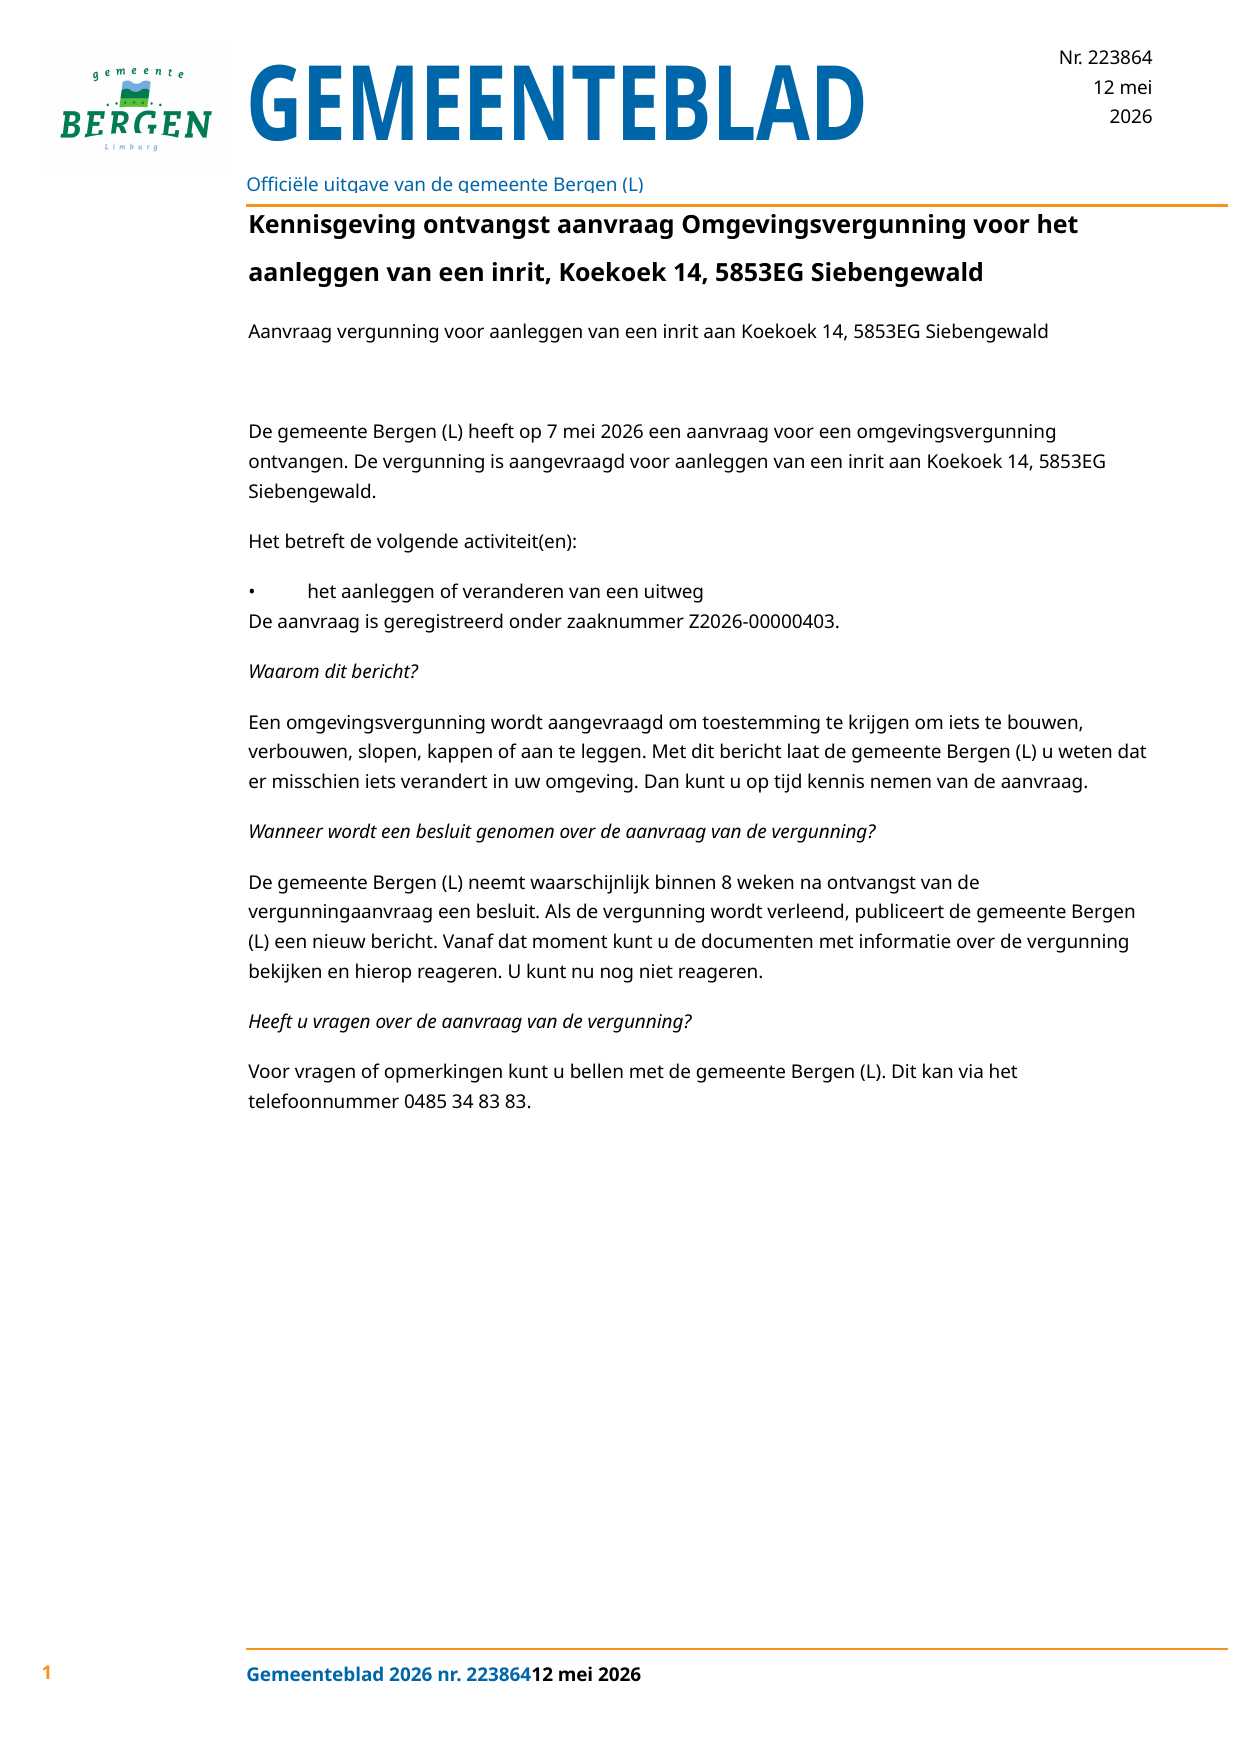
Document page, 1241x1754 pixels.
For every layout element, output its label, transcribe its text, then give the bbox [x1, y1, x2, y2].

list het aanleggen of veranderen van een uitweg [248, 579, 1152, 604]
text Aanvraag vergunning voor aanleggen van een inrit aan Koekoek 14, 5853EG Siebengewald [248, 318, 1152, 344]
text De gemeente Bergen (L) heeft op 7 mei 2026 een aanvraag voor een omgevingsvergunning ontvangen. De vergunning is aangevraagd voor aanleggen van een inrit aan Koekoek 14, 5853EG Siebengewald. [248, 419, 1152, 504]
picture [41, 47, 231, 172]
text De aanvraag is geregistreerd onder zaaknummer Z2026-00000403. [248, 608, 1152, 634]
text Het betreft de volgende activiteit(en): [248, 528, 1152, 554]
text De gemeente Bergen (L) neemt waarschijnlijk binnen 8 weken na ontvangst van de vergunningaanvraag een besluit. Als de vergunning wordt verleend, publiceert de gemeente Bergen (L) een nieuw bericht. Vanaf dat moment kunt u de documenten met informatie over de vergunning bekijken en hierop reageren. U kunt nu nog niet reageren. [248, 869, 1152, 984]
text Een omgevingsvergunning wordt aangevraagd om toestemming te krijgen om iets te bouwen, verbouwen, slopen, kappen of aan te leggen. Met dit bericht laat de gemeente Bergen (L) u weten dat er misschien iets verandert in uw omgeving. Dan kunt u op tijd kennis nemen van de aanvraag. [248, 709, 1152, 794]
text Heeft u vragen over de aanvraag van de vergunning? [248, 1008, 1152, 1034]
text Waarom dit bericht? [248, 659, 1152, 684]
text Voor vragen of opmerkingen kunt u bellen met de gemeente Bergen (L). Dit kan via het telefoonnummer 0485 34 83 83. [248, 1059, 1152, 1114]
text Wanneer wordt een besluit genomen over de aanvraag van de vergunning? [248, 819, 1152, 844]
text Kennisgeving ontvangst aanvraag Omgevingsvergunning voor het aanleggen van een inrit, Koekoek 14, 5853EG Siebengewald [248, 207, 1152, 288]
